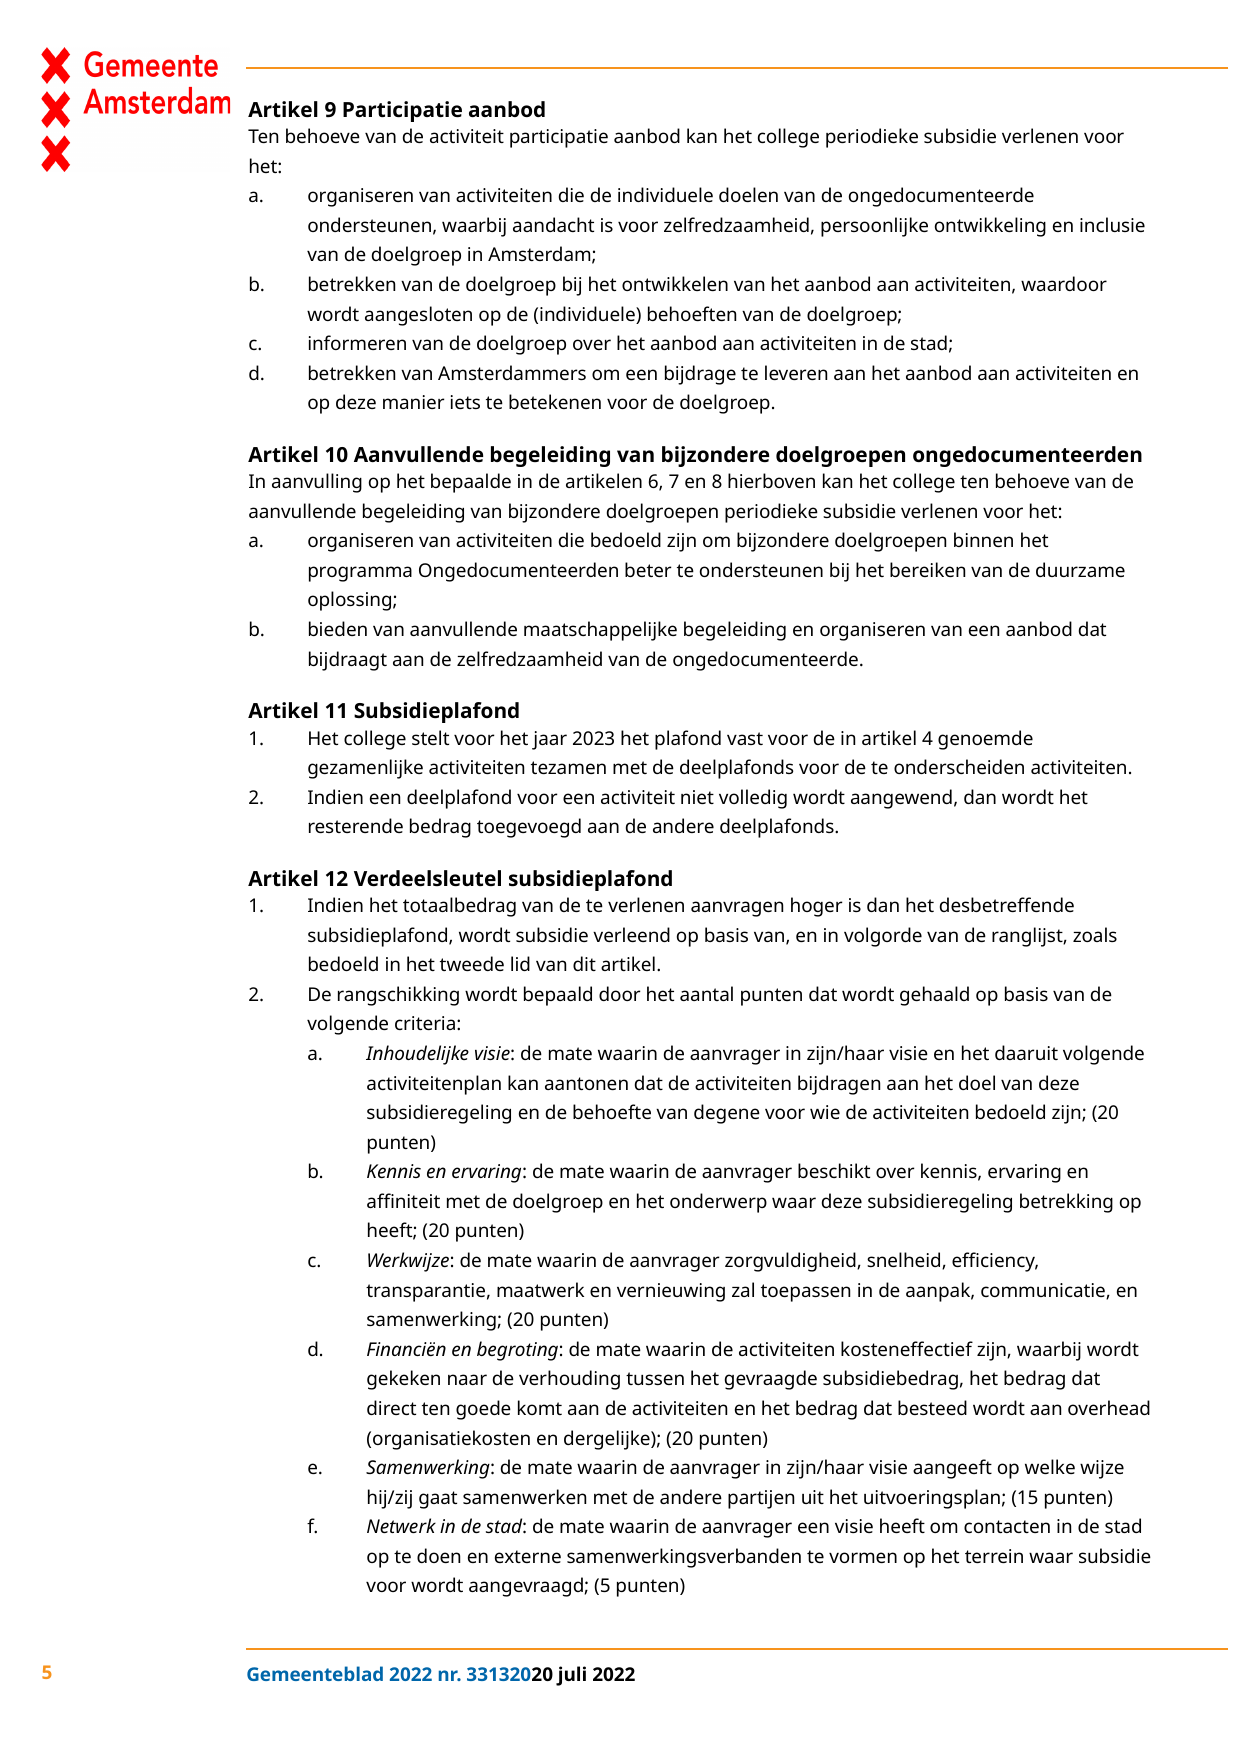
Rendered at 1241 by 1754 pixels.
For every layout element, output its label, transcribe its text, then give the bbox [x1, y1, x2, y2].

list Kennis en ervaring: de mate waarin de aanvrager beschikt over kennis, ervaring en affiniteit met de doelgroep en het onderwerp waar deze subsidieregeling betrekking op heeft; (20 punten) [307, 1158, 1152, 1243]
list Samenwerking: de mate waarin de aanvrager in zijn/haar visie aangeeft op welke wijze hij/zij gaat samenwerken met de andere partijen uit het uitvoeringsplan; (15 punten) [307, 1454, 1152, 1510]
text In aanvulling op het bepaalde in de artikelen 6, 7 en 8 hierboven kan het college ten behoeve van de aanvullende begeleiding van bijzondere doelgroepen periodieke subsidie verlenen voor het: [248, 468, 1152, 524]
list Het college stelt voor het jaar 2023 het plafond vast voor de in artikel 4 genoemde gezamenlijke activiteiten tezamen met de deelplafonds voor de te onderscheiden activiteiten. [248, 725, 1152, 780]
list bieden van aanvullende maatschappelijke begeleiding en organiseren van een aanbod dat bijdraagt aan de zelfredzaamheid van de ongedocumenteerde. [248, 616, 1152, 672]
list Indien het totaalbedrag van de te verlenen aanvragen hoger is dan het desbetreffende subsidieplafond, wordt subsidie verleend op basis van, en in volgorde van de ranglijst, zoals bedoeld in het tweede lid van dit artikel. [248, 892, 1152, 977]
text Artikel 10 Aanvullende begeleiding van bijzondere doelgroepen ongedocumenteerden [248, 440, 1152, 468]
list informeren van de doelgroep over het aanbod aan activiteiten in de stad; [248, 330, 1152, 356]
list betrekken van de doelgroep bij het ontwikkelen van het aanbod aan activiteiten, waardoor wordt aangesloten op de (individuele) behoeften van de doelgroep; [248, 271, 1152, 326]
list Inhoudelijke visie: de mate waarin de aanvrager in zijn/haar visie en het daaruit volgende activiteitenplan kan aantonen dat de activiteiten bijdragen aan het doel van deze subsidieregeling en de behoefte van degene voor wie de activiteiten bedoeld zijn; (20 punten) [307, 1040, 1152, 1155]
picture [41, 47, 231, 172]
list organiseren van activiteiten die de individuele doelen van de ongedocumenteerde ondersteunen, waarbij aandacht is voor zelfredzaamheid, persoonlijke ontwikkeling en inclusie van de doelgroep in Amsterdam; [248, 182, 1152, 267]
text Artikel 9 Participatie aanbod [248, 95, 1152, 123]
text Ten behoeve van de activiteit participatie aanbod kan het college periodieke subsidie verlenen voor het: [248, 123, 1152, 178]
list organiseren van activiteiten die bedoeld zijn om bijzondere doelgroepen binnen het programma Ongedocumenteerden beter te ondersteunen bij het bereiken van de duurzame oplossing; [248, 527, 1152, 612]
list Werkwijze: de mate waarin de aanvrager zorgvuldigheid, snelheid, efficiency, transparantie, maatwerk en vernieuwing zal toepassen in de aanpak, communicatie, en samenwerking; (20 punten) [307, 1247, 1152, 1332]
list De rangschikking wordt bepaald door het aantal punten dat wordt gehaald op basis van de volgende criteria: [248, 981, 1152, 1036]
list Netwerk in de stad: de mate waarin de aanvrager een visie heeft om contacten in de stad op te doen en externe samenwerkingsverbanden te vormen op het terrein waar subsidie voor wordt aangevraagd; (5 punten) [307, 1513, 1152, 1598]
text Artikel 11 Subsidieplafond [248, 696, 1152, 725]
list betrekken van Amsterdammers om een bijdrage te leveren aan het aanbod aan activiteiten en op deze manier iets te betekenen voor de doelgroep. [248, 360, 1152, 415]
list Indien een deelplafond voor een activiteit niet volledig wordt aangewend, dan wordt het resterende bedrag toegevoegd aan de andere deelplafonds. [248, 784, 1152, 839]
text Artikel 12 Verdeelsleutel subsidieplafond [248, 864, 1152, 892]
list Financiën en begroting: de mate waarin de activiteiten kosteneffectief zijn, waarbij wordt gekeken naar de verhouding tussen het gevraagde subsidiebedrag, het bedrag dat direct ten goede komt aan de activiteiten en het bedrag dat besteed wordt aan overhead (organisatiekosten en dergelijke); (20 punten) [307, 1336, 1152, 1451]
